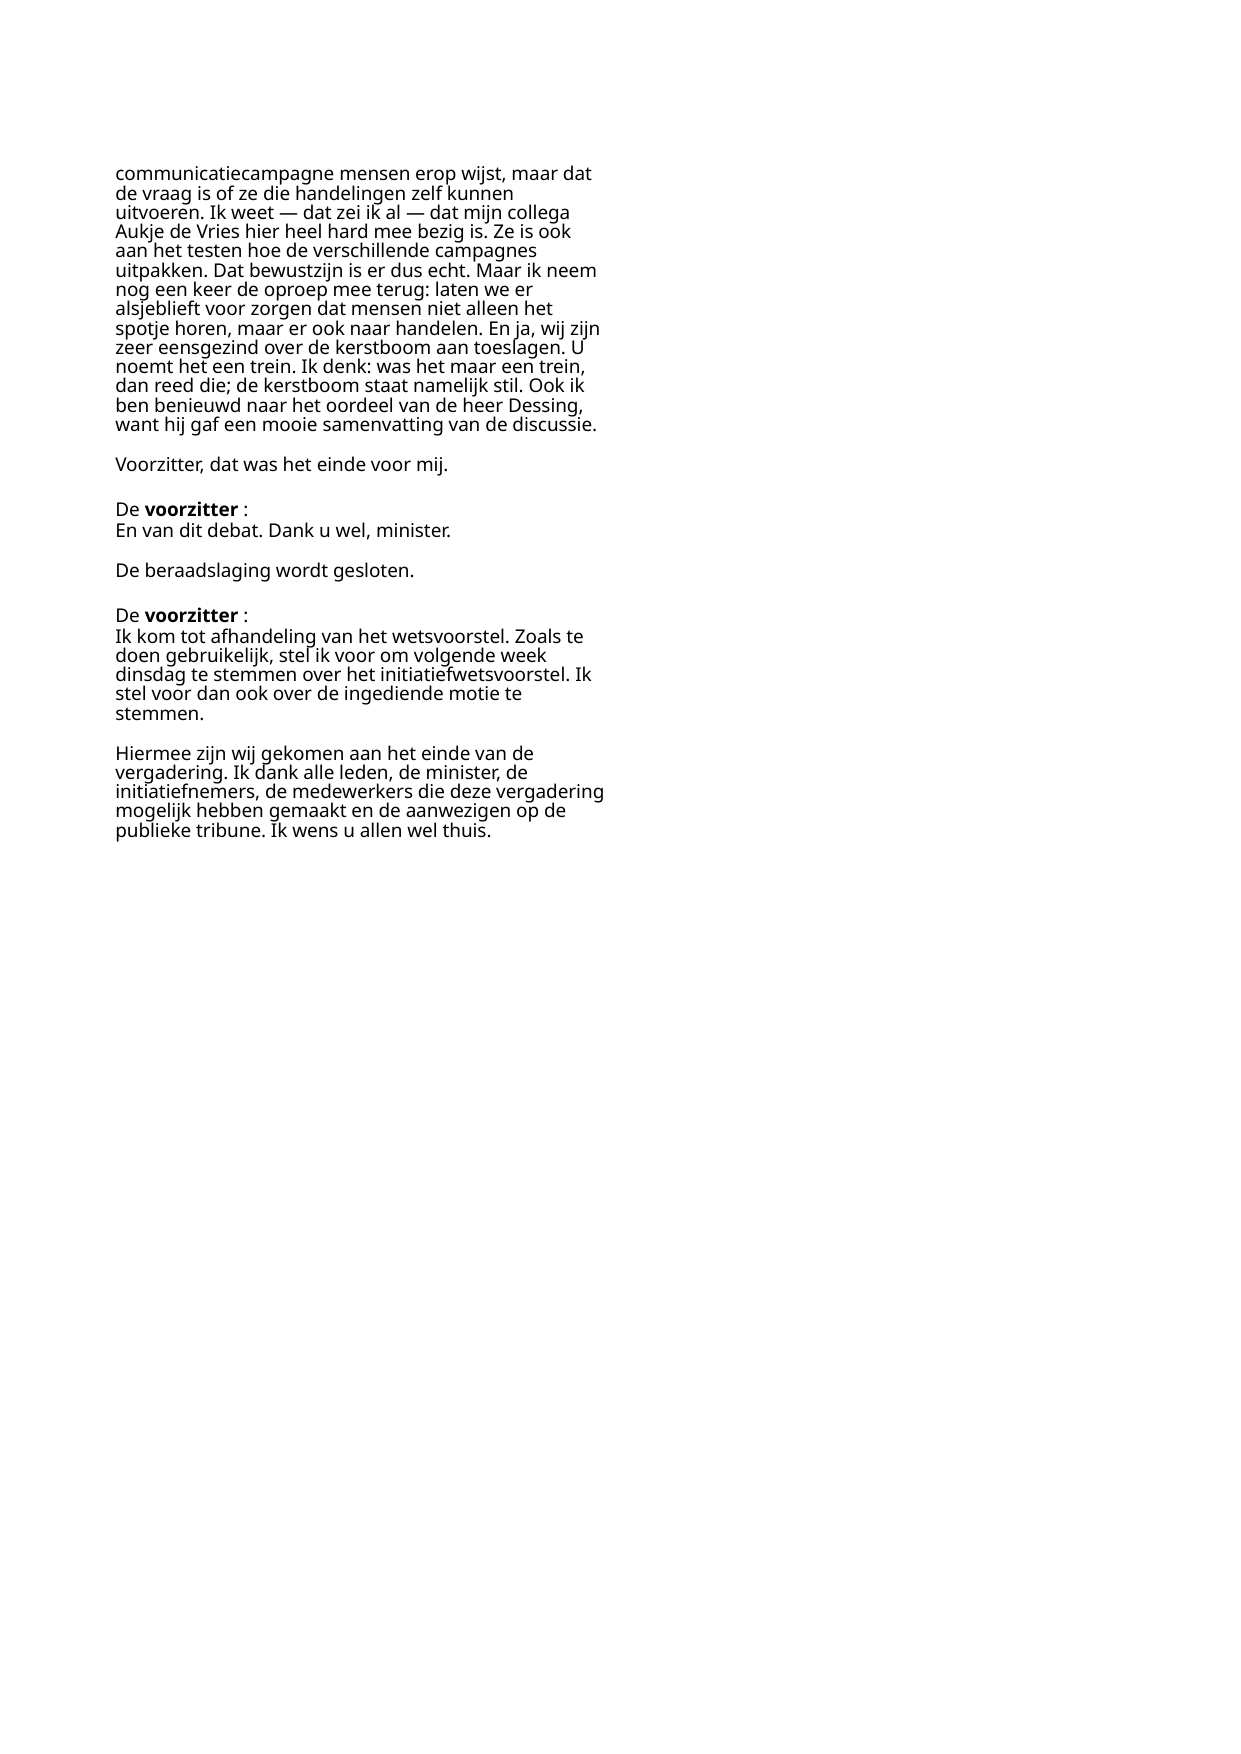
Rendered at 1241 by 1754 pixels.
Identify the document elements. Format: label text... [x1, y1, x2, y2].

text De voorzitter : [115, 496, 605, 522]
text De beraadslaging wordt gesloten. [115, 562, 605, 581]
text communicatiecampagne mensen erop wijst, maar dat de vraag is of ze die handelingen zelf kunnen uitvoeren. Ik weet — dat zei ik al — dat mijn collega Aukje de Vries hier heel hard mee bezig is. Ze is ook aan het testen hoe de verschillende campagnes uitpakken. Dat bewustzijn is er dus echt. Maar ik neem nog een keer de oproep mee terug: laten we er alsjeblieft voor zorgen dat mensen niet alleen het spotje horen, maar er ook naar handelen. En ja, wij zijn zeer eensgezind over de kerstboom aan toeslagen. U noemt het een trein. Ik denk: was het maar een trein, dan reed die; de kerstboom staat namelijk stil. Ook ik ben benieuwd naar het oordeel van de heer Dessing, want hij gaf een mooie samenvatting van de discussie. [115, 165, 605, 435]
text En van dit debat. Dank u wel, minister. [115, 522, 605, 541]
text De voorzitter : [115, 602, 605, 628]
text Ik kom tot afhandeling van het wetsvoorstel. Zoals te doen gebruikelijk, stel ik voor om volgende week dinsdag te stemmen over het initiatiefwetsvoorstel. Ik stel voor dan ook over de ingediende motie te stemmen. [115, 628, 605, 724]
text Voorzitter, dat was het einde voor mij. [115, 456, 605, 475]
text Hiermee zijn wij gekomen aan het einde van de vergadering. Ik dank alle leden, de minister, de initiatiefnemers, de medewerkers die deze vergadering mogelijk hebben gemaakt en de aanwezigen op de publieke tribune. Ik wens u allen wel thuis. [115, 745, 605, 841]
